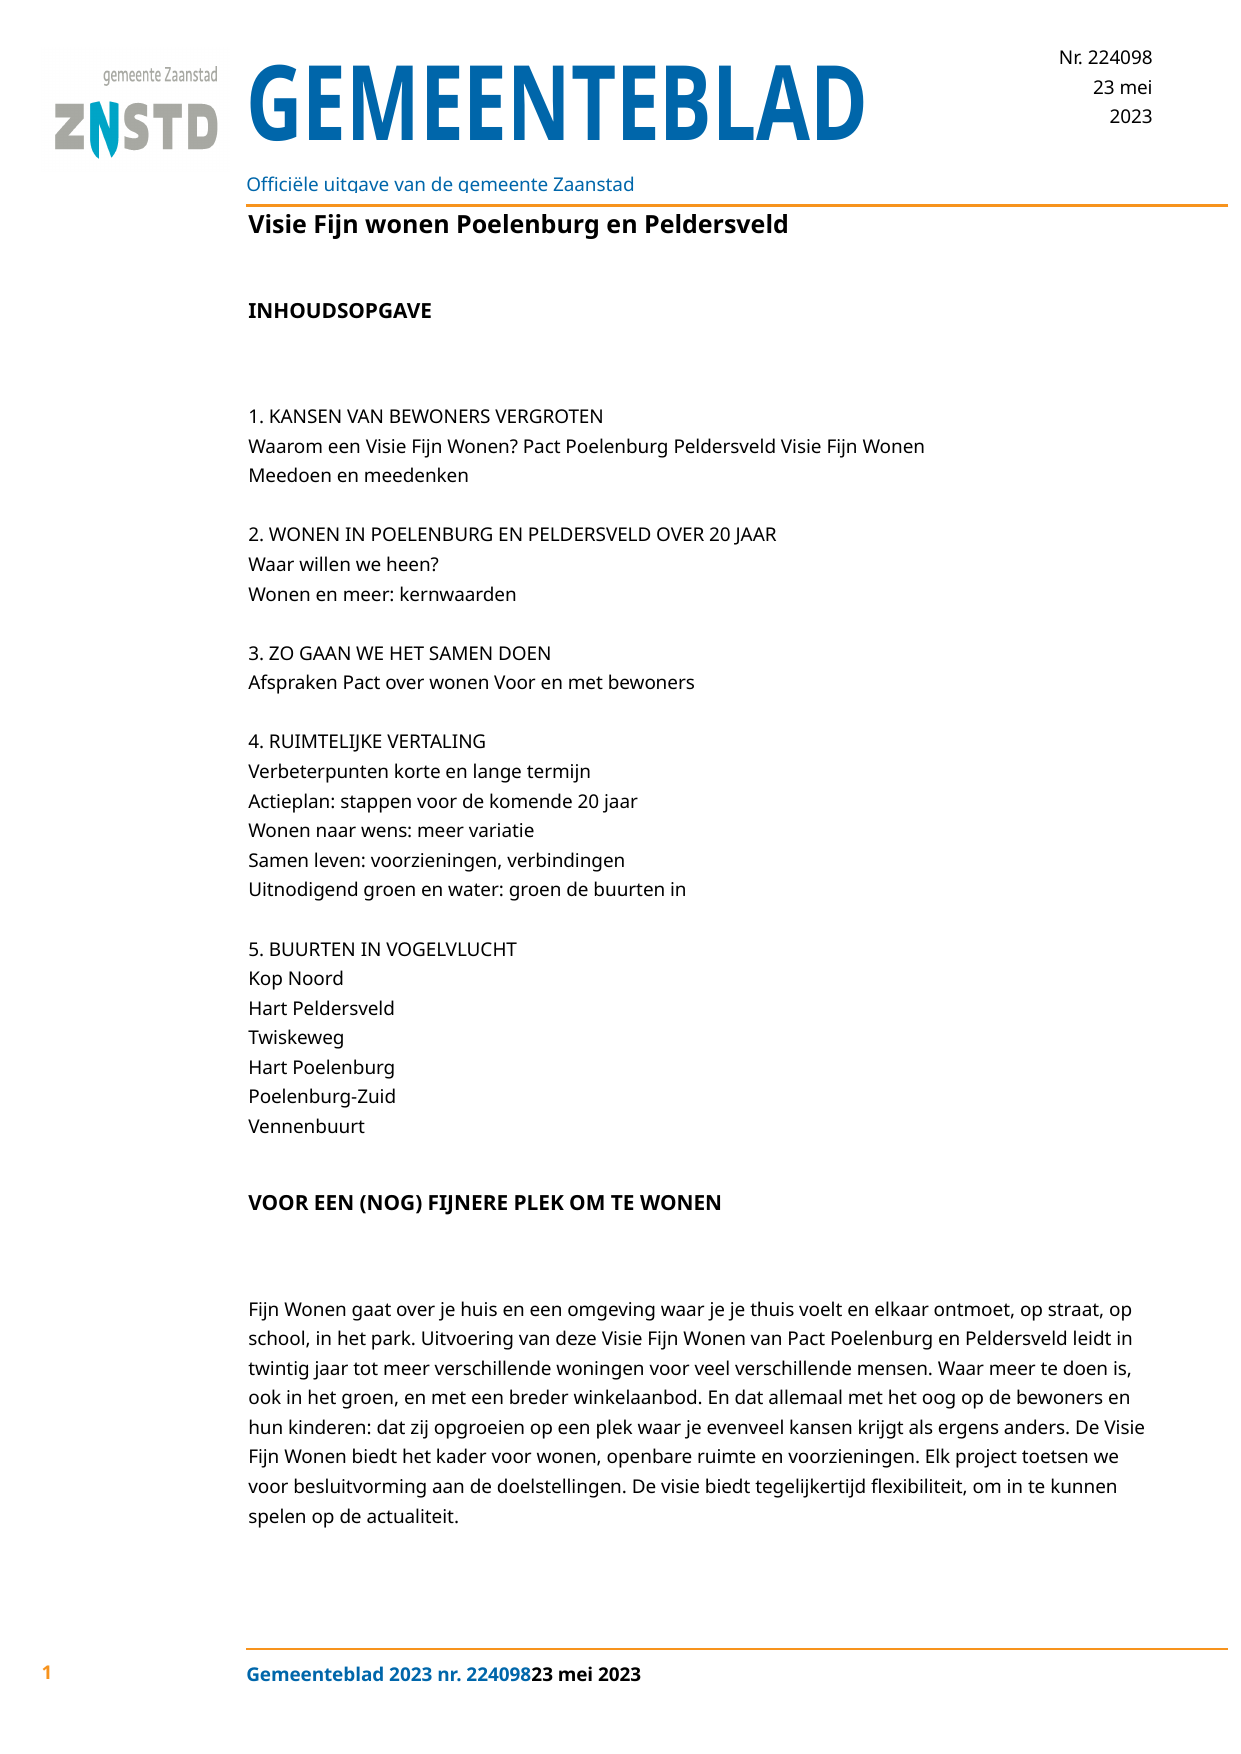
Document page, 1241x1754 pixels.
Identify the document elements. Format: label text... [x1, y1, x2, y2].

text Verbeterpunten korte en lange termijn [248, 758, 1152, 784]
text Actieplan: stappen voor de komende 20 jaar [248, 788, 1152, 814]
text Meedoen en meedenken [248, 462, 1152, 488]
text Hart Poelenburg [248, 1054, 1152, 1080]
text Hart Peldersveld [248, 995, 1152, 1021]
text Twiskeweg [248, 1024, 1152, 1050]
text Afspraken Pact over wonen Voor en met bewoners [248, 669, 1152, 695]
text Wonen naar wens: meer variatie [248, 817, 1152, 843]
text INHOUDSOPGAVE [248, 296, 1152, 324]
text Wonen en meer: kernwaarden [248, 581, 1152, 607]
text Visie Fijn wonen Poelenburg en Peldersveld [248, 207, 1152, 241]
text Samen leven: voorzieningen, verbindingen [248, 847, 1152, 873]
text Vennenbuurt [248, 1113, 1152, 1139]
text Poelenburg-Zuid [248, 1084, 1152, 1109]
text Kop Noord [248, 965, 1152, 991]
text Fijn Wonen gaat over je huis en een omgeving waar je je thuis voelt en elkaar ontmoet, op straat, op school, in het park. Uitvoering van deze Visie Fijn Wonen van Pact Poelenburg en Peldersveld leidt in twintig jaar tot meer verschillende woningen voor veel verschillende mensen. Waar meer te doen is, ook in het groen, en met een breder winkelaanbod. En dat allemaal met het oog op de bewoners en hun kinderen: dat zij opgroeien op een plek waar je evenveel kansen krijgt als ergens anders. De Visie Fijn Wonen biedt het kader voor wonen, openbare ruimte en voorzieningen. Elk project toetsen we voor besluitvorming aan de doelstellingen. De visie biedt tegelijkertijd flexibiliteit, om in te kunnen spelen op de actualiteit. [248, 1296, 1152, 1529]
text 1. KANSEN VAN BEWONERS VERGROTEN [248, 403, 1152, 429]
text Waarom een Visie Fijn Wonen? Pact Poelenburg Peldersveld Visie Fijn Wonen [248, 433, 1152, 459]
text VOOR EEN (NOG) FIJNERE PLEK OM TE WONEN [248, 1188, 1152, 1217]
text Uitnodigend groen en water: groen de buurten in [248, 877, 1152, 902]
text 4. RUIMTELIJKE VERTALING [248, 729, 1152, 754]
text 5. BUURTEN IN VOGELVLUCHT [248, 936, 1152, 962]
text 3. ZO GAAN WE HET SAMEN DOEN [248, 640, 1152, 666]
text Waar willen we heen? [248, 551, 1152, 577]
picture [41, 47, 231, 172]
text 2. WONEN IN POELENBURG EN PELDERSVELD OVER 20 JAAR [248, 522, 1152, 547]
